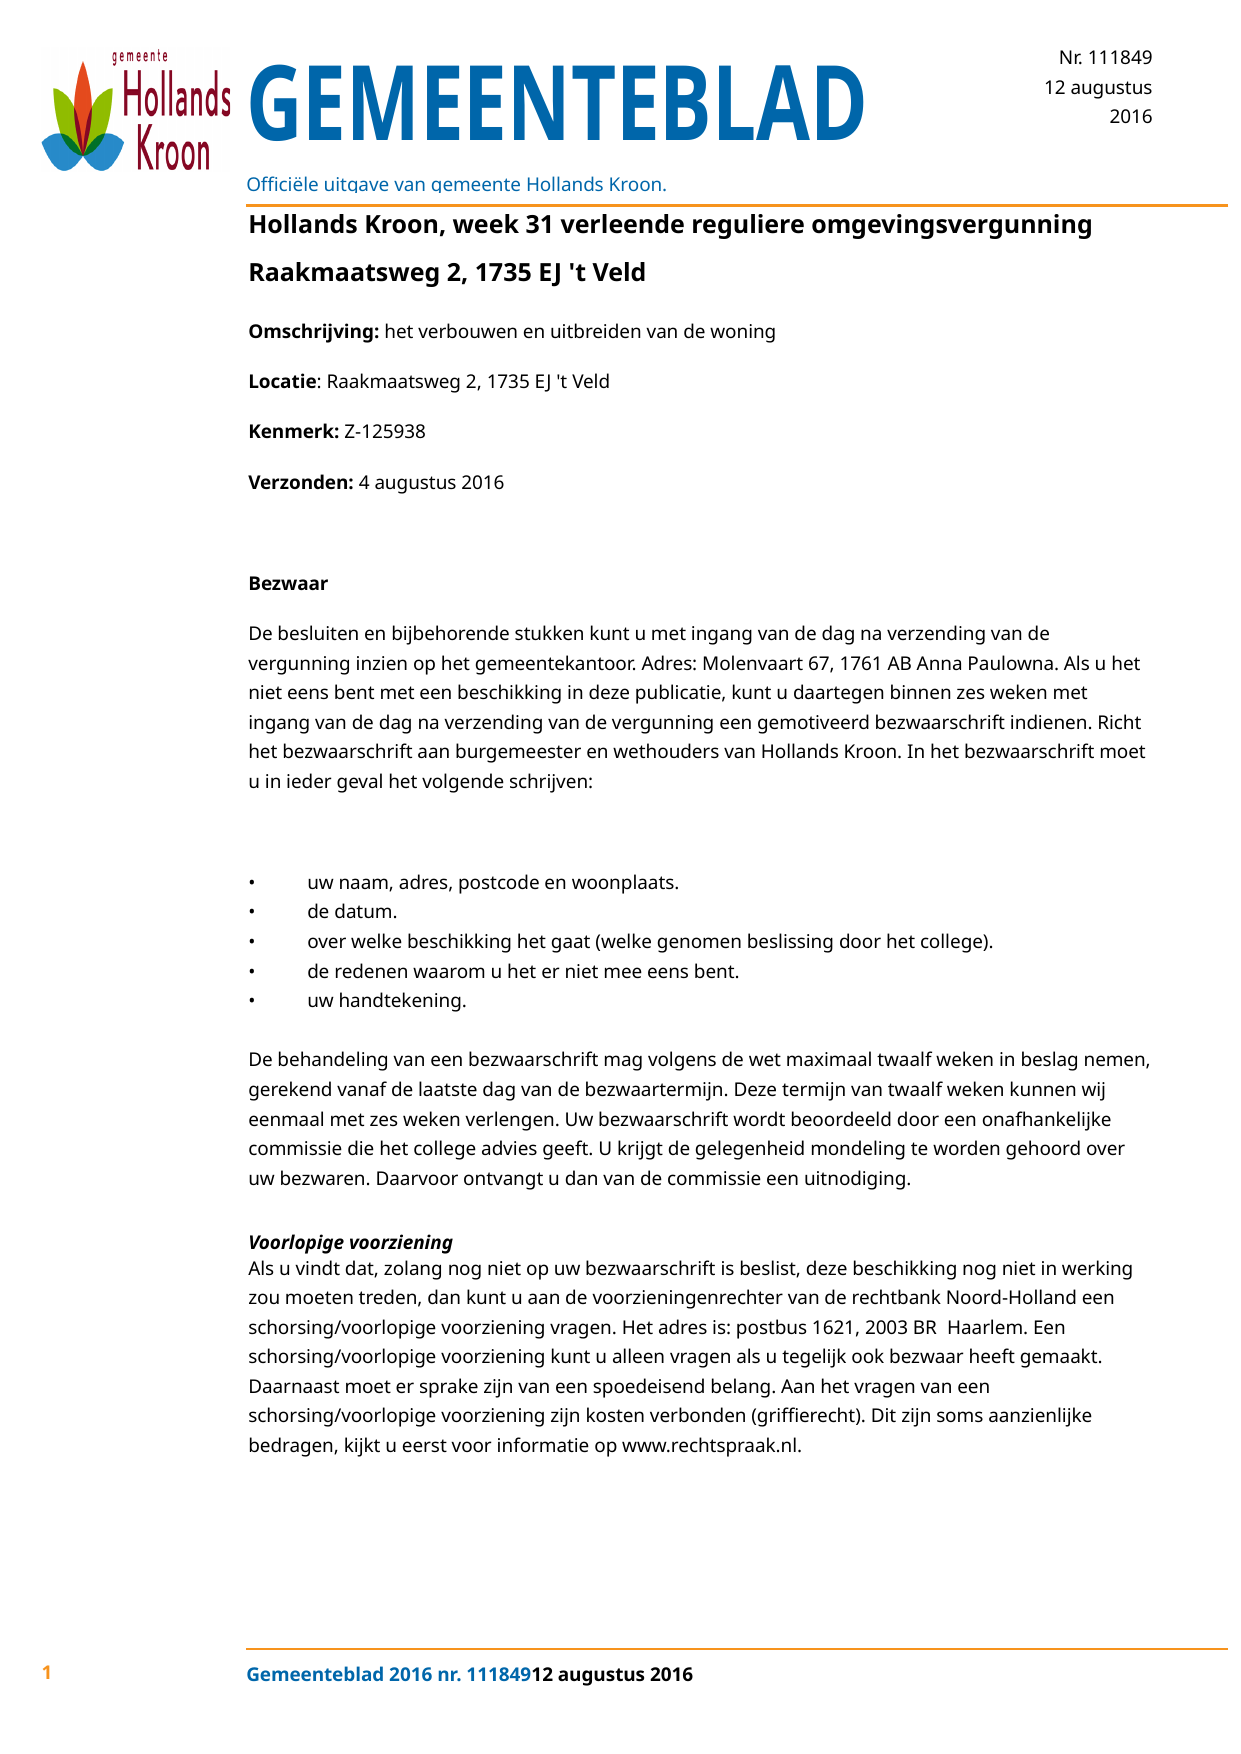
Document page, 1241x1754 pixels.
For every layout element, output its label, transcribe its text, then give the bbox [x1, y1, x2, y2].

text Verzonden: 4 augustus 2016 [248, 469, 1152, 495]
list de datum. [248, 899, 1152, 924]
text Omschrijving: het verbouwen en uitbreiden van de woning [248, 318, 1152, 344]
list de redenen waarom u het er niet mee eens bent. [248, 958, 1152, 984]
list over welke beschikking het gaat (welke genomen beslissing door het college). [248, 928, 1152, 954]
list uw handtekening. [248, 987, 1152, 1013]
text De behandeling van een bezwaarschrift mag volgens de wet maximaal twaalf weken in beslag nemen, gerekend vanaf de laatste dag van de bezwaartermijn. Deze termijn van twaalf weken kunnen wij eenmaal met zes weken verlengen. Uw bezwaarschrift wordt beoordeeld door een onafhankelijke commissie die het college advies geeft. U krijgt de gelegenheid mondeling te worden gehoord over uw bezwaren. Daarvoor ontvangt u dan van de commissie een uitnodiging. [248, 1047, 1152, 1191]
text Als u vindt dat, zolang nog niet op uw bezwaarschrift is beslist, deze beschikking nog niet in werking zou moeten treden, dan kunt u aan de voorzieningenrechter van de rechtbank Noord-Holland een schorsing/voorlopige voorziening vragen. Het adres is: postbus 1621, 2003 BR Haarlem. Een schorsing/voorlopige voorziening kunt u alleen vragen als u tegelijk ook bezwaar heeft gemaakt. Daarnaast moet er sprake zijn van een spoedeisend belang. Aan het vragen van een schorsing/voorlopige voorziening zijn kosten verbonden (griffierecht). Dit zijn soms aanzienlijke bedragen, kijkt u eerst voor informatie op www.rechtspraak.nl. [248, 1255, 1152, 1458]
text Bezwaar [248, 570, 1152, 596]
text Locatie: Raakmaatsweg 2, 1735 EJ 't Veld [248, 368, 1152, 394]
text De besluiten en bijbehorende stukken kunt u met ingang van de dag na verzending van de vergunning inzien op het gemeentekantoor. Adres: Molenvaart 67, 1761 AB Anna Paulowna. Als u het niet eens bent met een beschikking in deze publicatie, kunt u daartegen binnen zes weken met ingang van de dag na verzending van de vergunning een gemotiveerd bezwaarschrift indienen. Richt het bezwaarschrift aan burgemeester en wethouders van Hollands Kroon. In het bezwaarschrift moet u in ieder geval het volgende schrijven: [248, 620, 1152, 794]
picture [41, 47, 231, 172]
text Kenmerk: Z-125938 [248, 419, 1152, 444]
list uw naam, adres, postcode en woonplaats. [248, 869, 1152, 895]
text Voorlopige voorziening [248, 1229, 1152, 1255]
text Hollands Kroon, week 31 verleende reguliere omgevingsvergunning Raakmaatsweg 2, 1735 EJ 't Veld [248, 207, 1152, 288]
